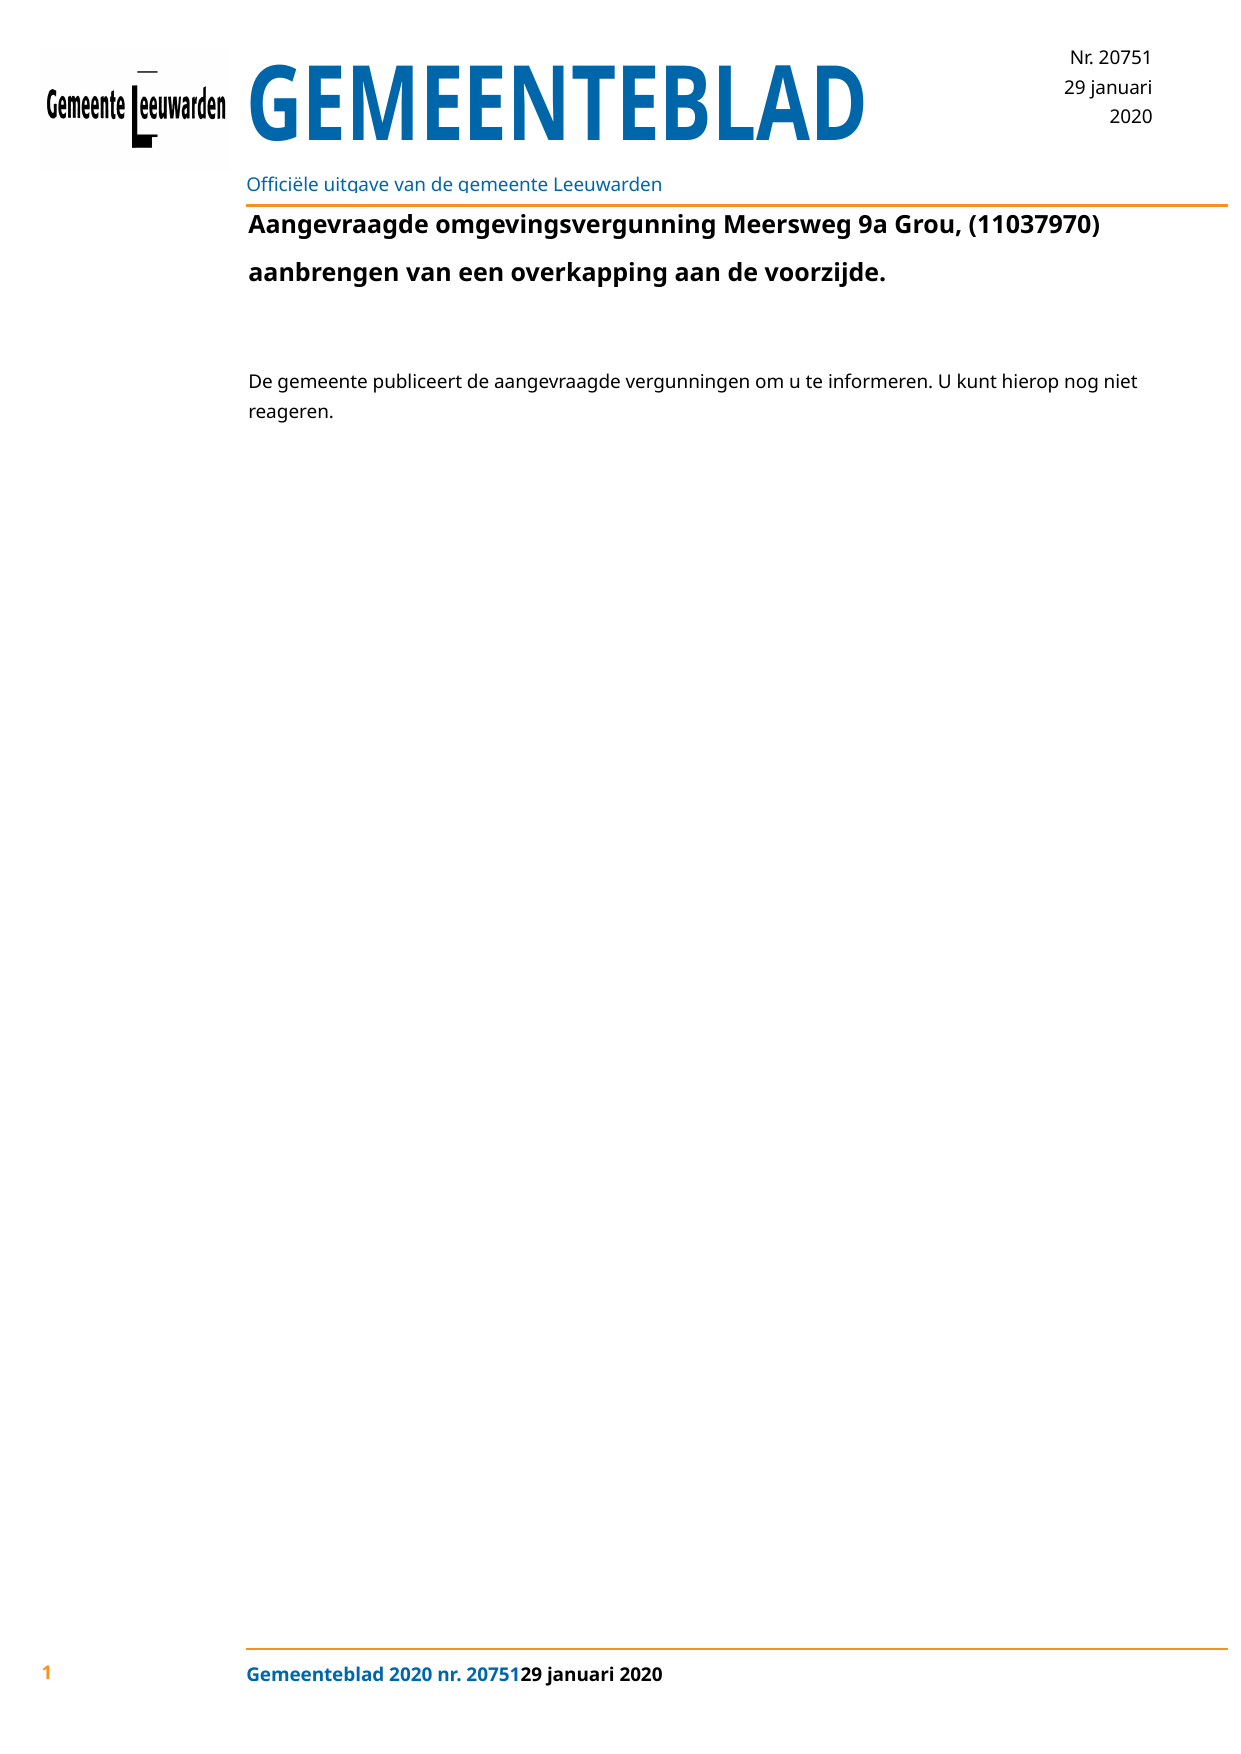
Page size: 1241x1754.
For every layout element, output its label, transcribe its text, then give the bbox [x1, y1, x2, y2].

text De gemeente publiceert de aangevraagde vergunningen om u te informeren. U kunt hierop nog niet reageren. [248, 368, 1152, 424]
text Aangevraagde omgevingsvergunning Meersweg 9a Grou, (11037970) aanbrengen van een overkapping aan de voorzijde. [248, 207, 1152, 288]
picture [41, 47, 231, 172]
